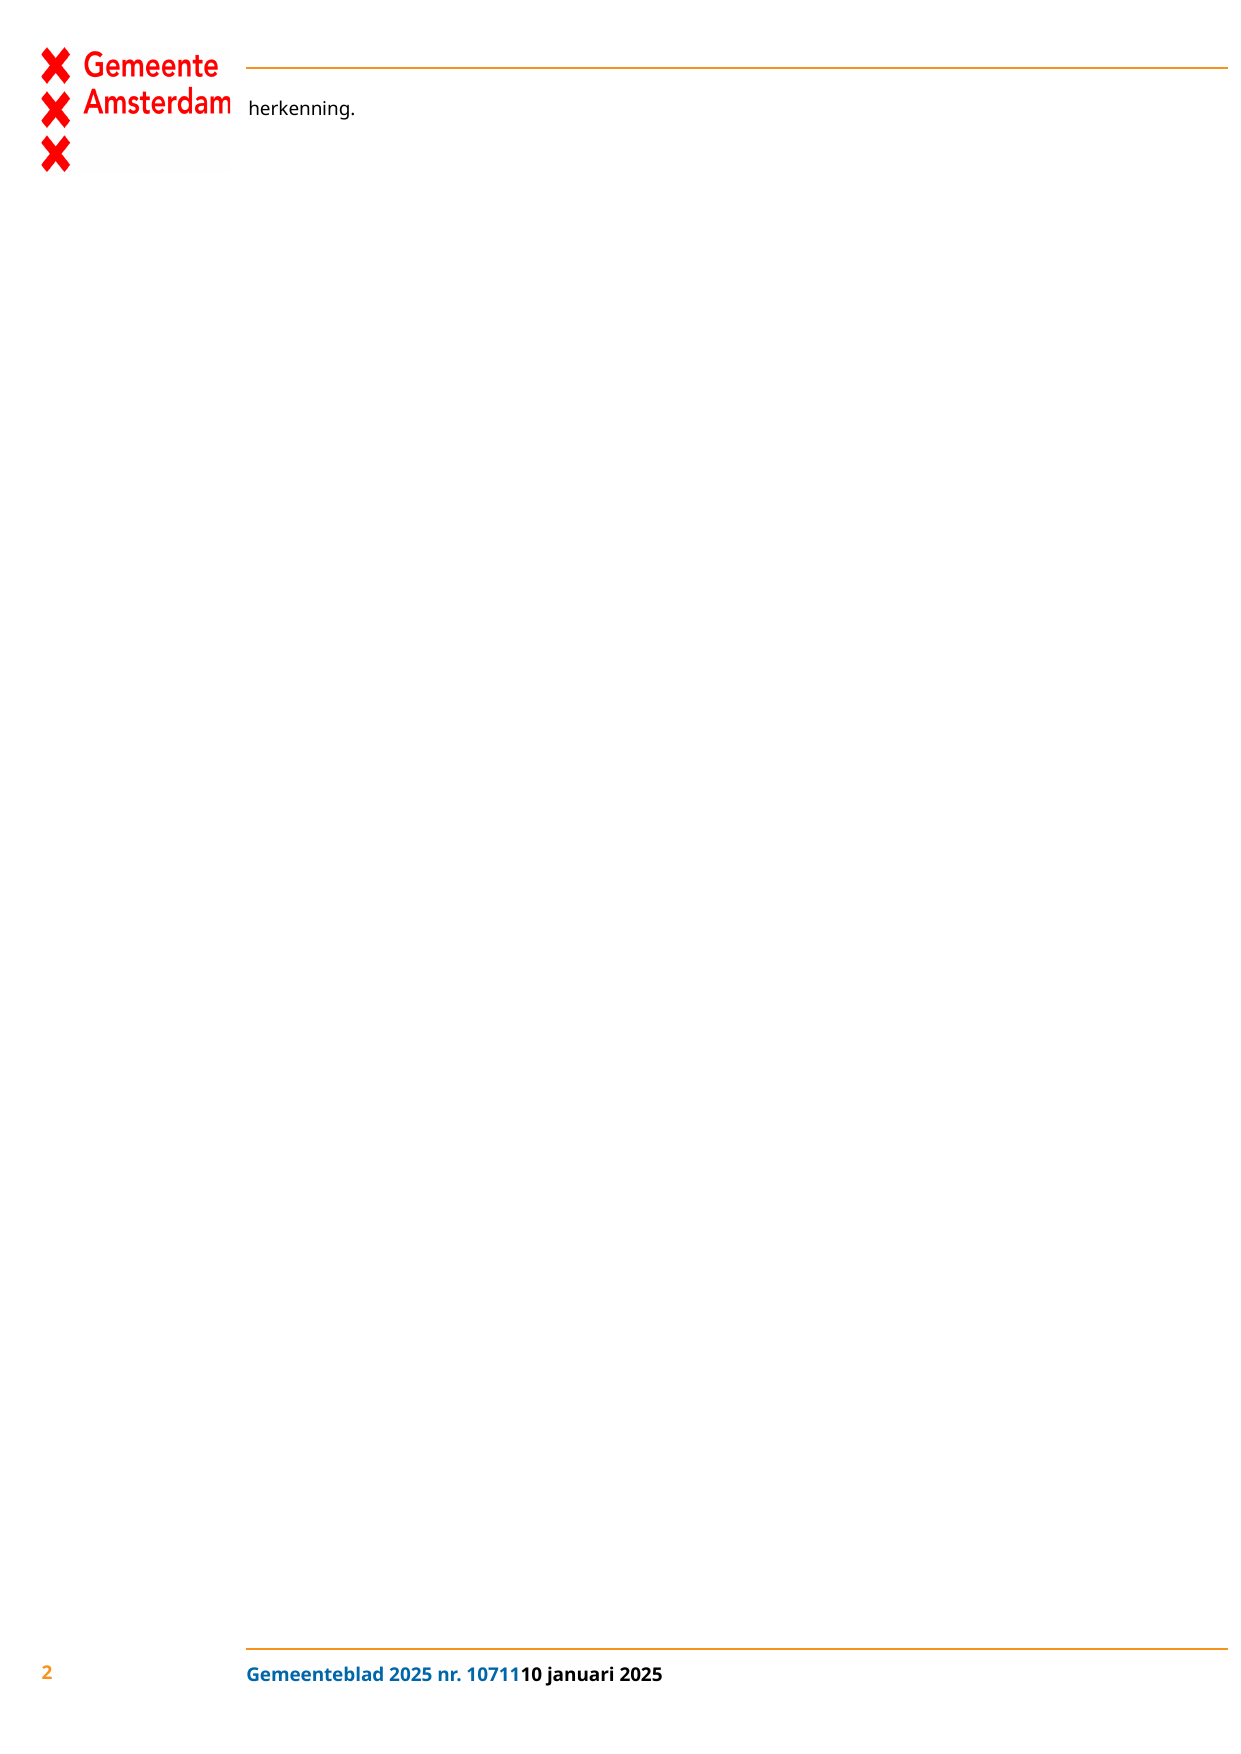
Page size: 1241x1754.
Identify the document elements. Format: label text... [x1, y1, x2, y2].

text herkenning. [248, 95, 1152, 121]
picture [41, 47, 231, 172]
